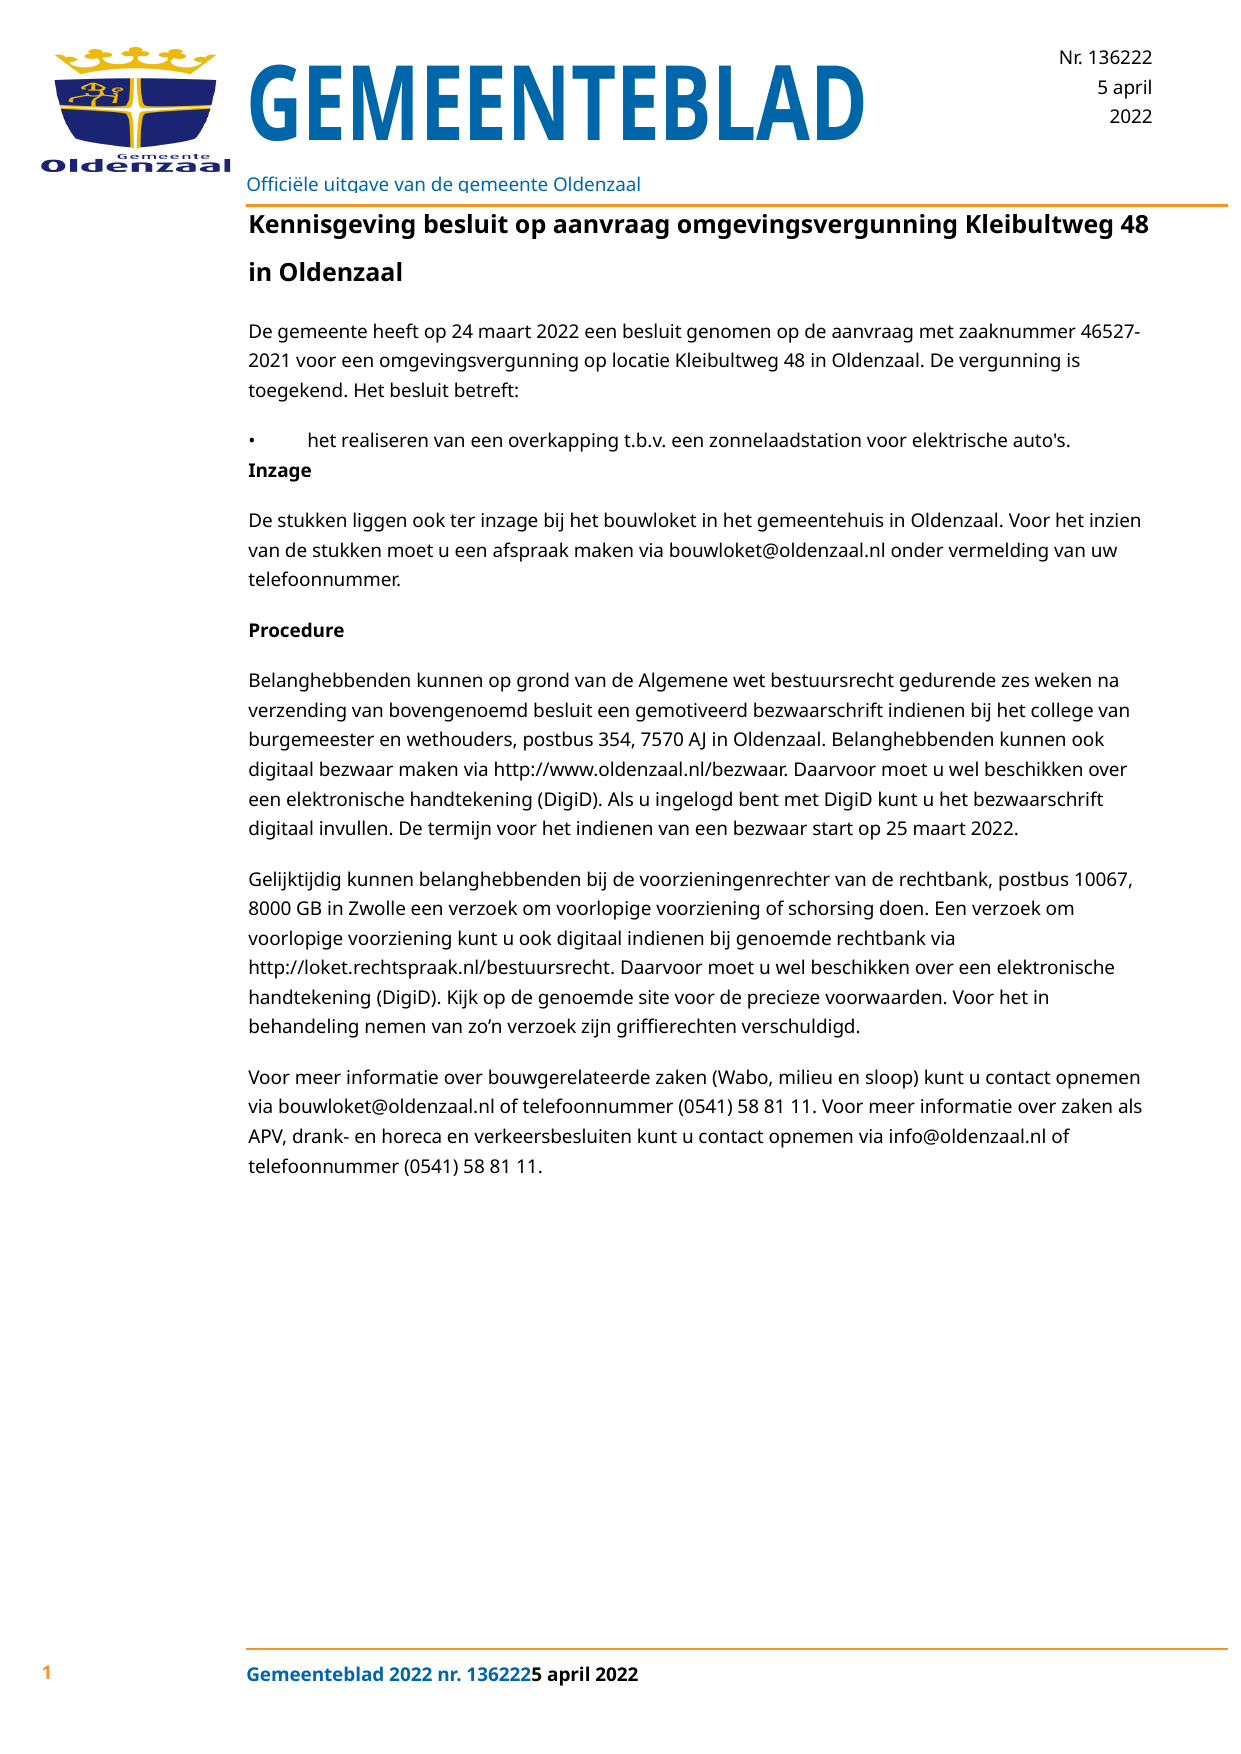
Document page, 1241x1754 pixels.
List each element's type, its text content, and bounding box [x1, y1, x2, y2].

text Inzage [248, 457, 1152, 483]
picture [41, 47, 231, 172]
text Gelijktijdig kunnen belanghebbenden bij de voorzieningenrechter van de rechtbank, postbus 10067, 8000 GB in Zwolle een verzoek om voorlopige voorziening of schorsing doen. Een verzoek om voorlopige voorziening kunt u ook digitaal indienen bij genoemde rechtbank via http://loket.rechtspraak.nl/bestuursrecht. Daarvoor moet u wel beschikken over een elektronische handtekening (DigiD). Kijk op de genoemde site voor de precieze voorwaarden. Voor het in behandeling nemen van zo’n verzoek zijn griffierechten verschuldigd. [248, 866, 1152, 1039]
list het realiseren van een overkapping t.b.v. een zonnelaadstation voor elektrische auto's. [248, 427, 1152, 453]
text Voor meer informatie over bouwgerelateerde zaken (Wabo, milieu en sloop) kunt u contact opnemen via bouwloket@oldenzaal.nl of telefoonnummer (0541) 58 81 11. Voor meer informatie over zaken als APV, drank- en horeca en verkeersbesluiten kunt u contact opnemen via info@oldenzaal.nl of telefoonnummer (0541) 58 81 11. [248, 1064, 1152, 1179]
text De stukken liggen ook ter inzage bij het bouwloket in het gemeentehuis in Oldenzaal. Voor het inzien van de stukken moet u een afspraak maken via bouwloket@oldenzaal.nl onder vermelding van uw telefoonnummer. [248, 507, 1152, 592]
text Procedure [248, 617, 1152, 643]
text Belanghebbenden kunnen op grond van de Algemene wet bestuursrecht gedurende zes weken na verzending van bovengenoemd besluit een gemotiveerd bezwaarschrift indienen bij het college van burgemeester en wethouders, postbus 354, 7570 AJ in Oldenzaal. Belanghebbenden kunnen ook digitaal bezwaar maken via http://www.oldenzaal.nl/bezwaar. Daarvoor moet u wel beschikken over een elektronische handtekening (DigiD). Als u ingelogd bent met DigiD kunt u het bezwaarschrift digitaal invullen. De termijn voor het indienen van een bezwaar start op 25 maart 2022. [248, 667, 1152, 841]
text Kennisgeving besluit op aanvraag omgevingsvergunning Kleibultweg 48 in Oldenzaal [248, 207, 1152, 288]
text De gemeente heeft op 24 maart 2022 een besluit genomen op de aanvraag met zaaknummer 46527-2021 voor een omgevingsvergunning op locatie Kleibultweg 48 in Oldenzaal. De vergunning is toegekend. Het besluit betreft: [248, 318, 1152, 403]
